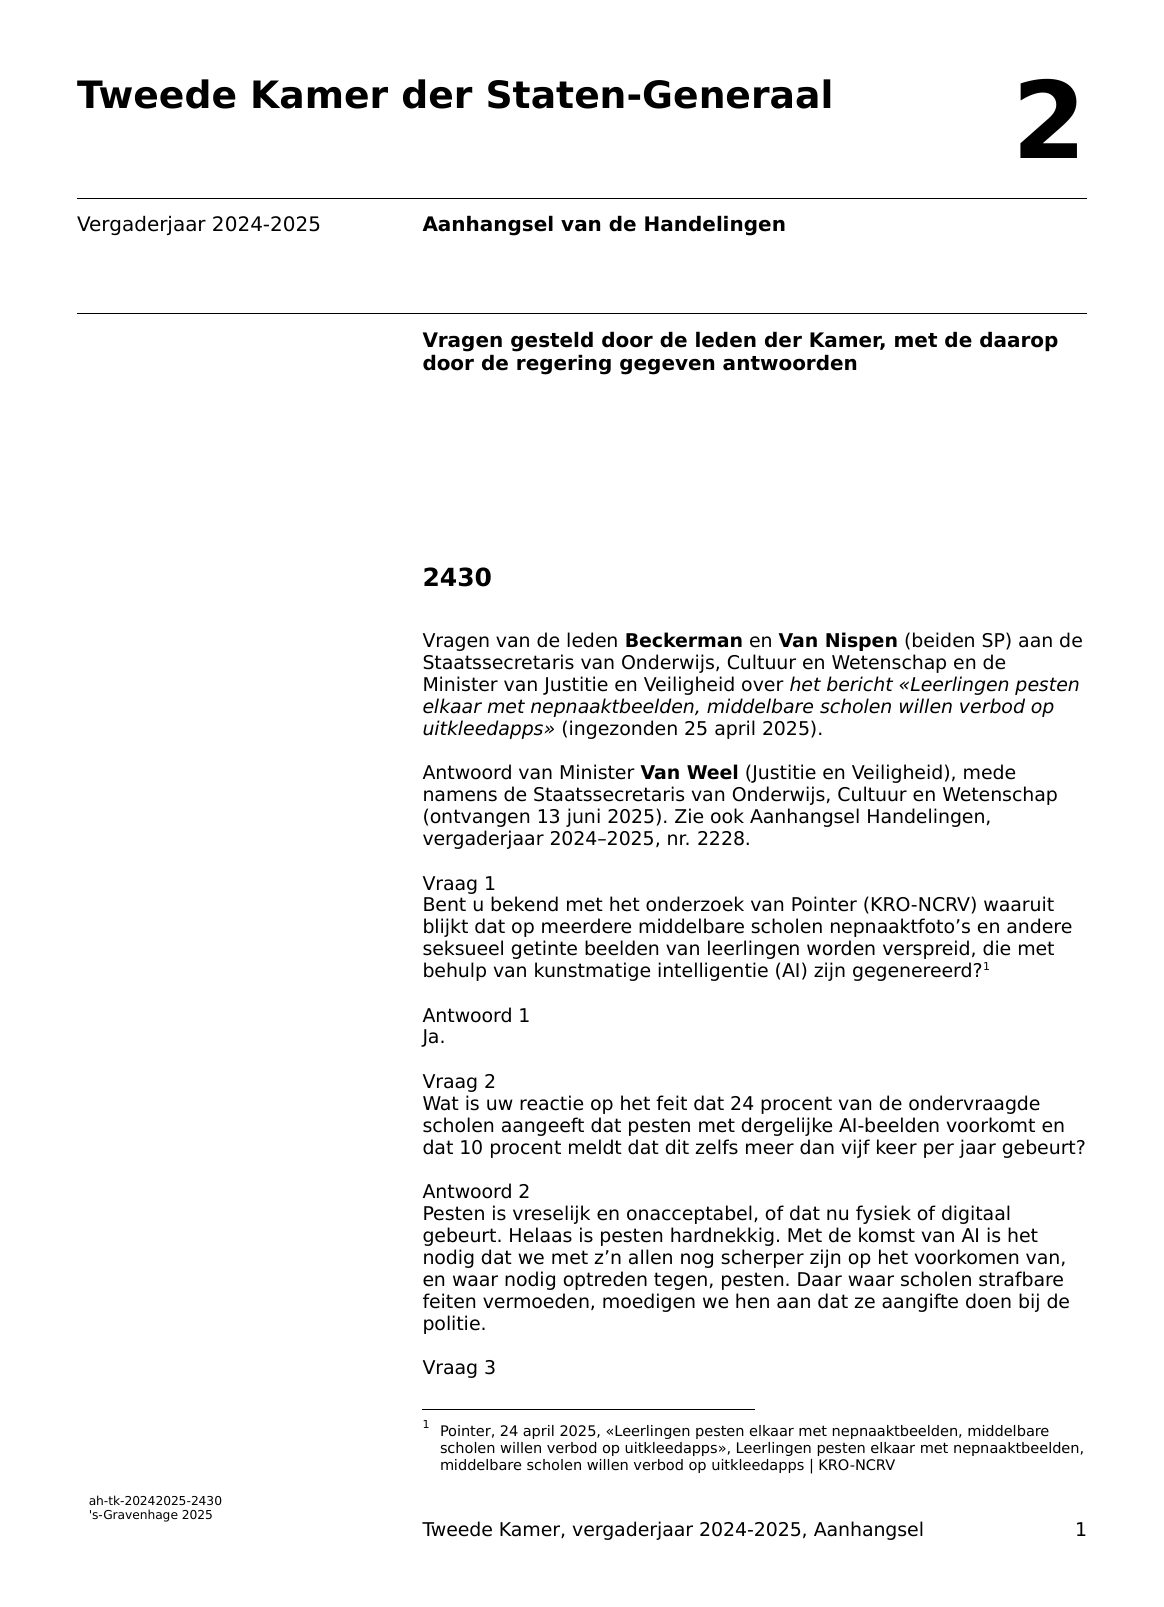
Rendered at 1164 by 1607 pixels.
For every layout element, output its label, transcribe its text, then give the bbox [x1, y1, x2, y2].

text Wat is uw reactie op het feit dat 24 procent van de ondervraagde scholen aangeeft dat pesten met dergelijke AI-beelden voorkomt en dat 10 procent meldt dat dit zelfs meer dan vijf keer per jaar gebeurt? [422, 1093, 1087, 1158]
text Vraag 2 [422, 1071, 1087, 1093]
table_cell Aanhangsel van de Handelingen [422, 199, 1087, 313]
text Antwoord van Minister Van Weel (Justitie en Veiligheid), mede namens de Staatssecretaris van Onderwijs, Cultuur en Wetenschap (ontvangen 13 juni 2025). Zie ook Aanhangsel Handelingen, vergaderjaar 2024–2025, nr. 2228. [422, 762, 1087, 850]
text ah-tk-20242025-2430 [88, 1494, 323, 1508]
text Pesten is vreselijk en onacceptabel, of dat nu fysiek of digitaal gebeurt. Helaas is pesten hardnekkig. Met de komst van AI is het nodig dat we met z’n allen nog scherper zijn op het voorkomen van, en waar nodig optreden tegen, pesten. Daar waar scholen strafbare feiten vermoeden, moedigen we hen aan dat ze aangifte doen bij de politie. [422, 1203, 1087, 1334]
table_header Tweede Kamer der Staten-Generaal [77, 59, 886, 198]
table_cell Vragen gesteld door de leden der Kamer, met de daarop door de regering gegeven antwoorden [422, 314, 1087, 375]
text 's-Gravenhage 2025 [88, 1508, 323, 1522]
text Antwoord 2 [422, 1181, 1087, 1203]
text Vraag 3 [422, 1357, 1087, 1379]
text Vraag 1 [422, 872, 1087, 894]
text Pointer, 24 april 2025, «Leerlingen pesten elkaar met nepnaaktbeelden, middelbare scholen willen verbod op uitkleedapps», Leerlingen pesten elkaar met nepnaaktbeelden, middelbare scholen willen verbod op uitkleedapps | KRO-NCRV [422, 1418, 1087, 1474]
text Bent u bekend met het onderzoek van Pointer (KRO-NCRV) waaruit blijkt dat op meerdere middelbare scholen nepnaaktfoto’s en andere seksueel getinte beelden van leerlingen worden verspreid, die met behulp van kunstmatige intelligentie (AI) zijn gegenereerd? [422, 894, 1087, 982]
text 2430 [422, 563, 1087, 592]
text Ja. [422, 1026, 1087, 1048]
table_cell Vergaderjaar 2024-2025 [77, 199, 422, 313]
text Antwoord 1 [422, 1004, 1087, 1026]
table_cell [77, 314, 422, 375]
text Vragen van de leden Beckerman en Van Nispen (beiden SP) aan de Staatssecretaris van Onderwijs, Cultuur en Wetenschap en de Minister van Justitie en Veiligheid over het bericht «Leerlingen pesten elkaar met nepnaaktbeelden, middelbare scholen willen verbod op uitkleedapps» (ingezonden 25 april 2025). [422, 630, 1087, 740]
table_header 2 [886, 59, 1087, 198]
